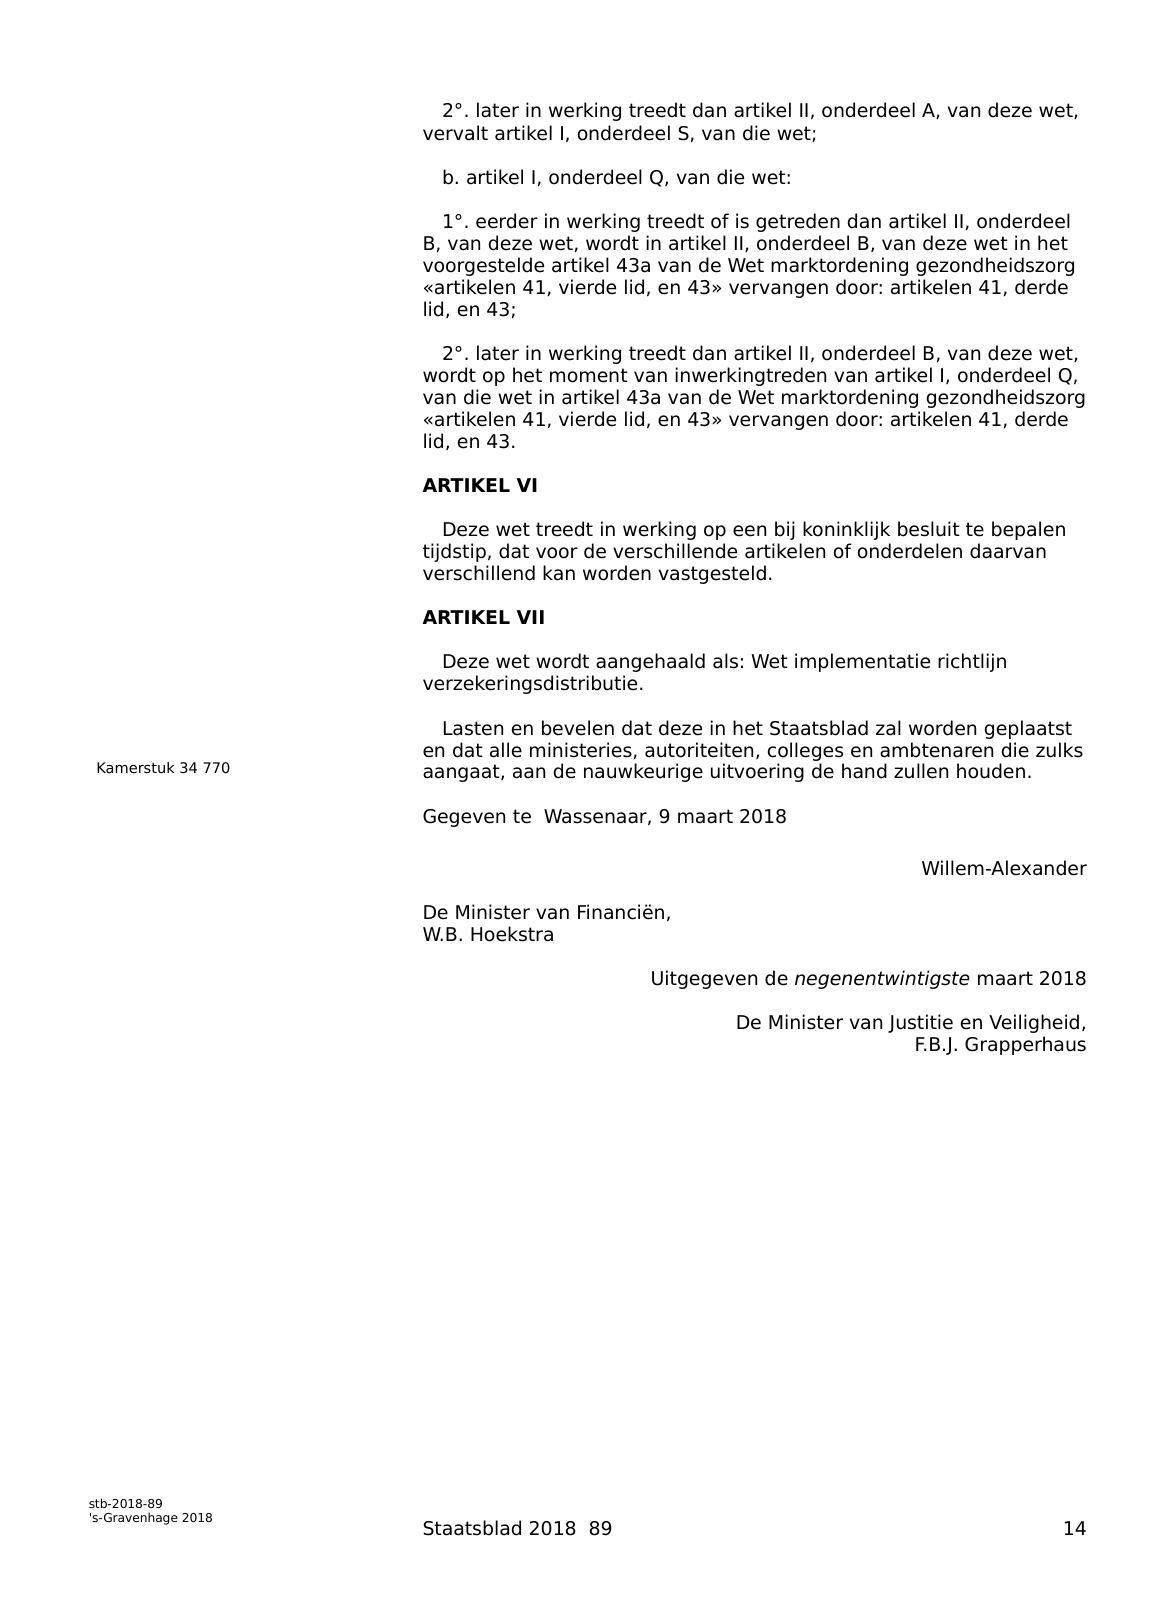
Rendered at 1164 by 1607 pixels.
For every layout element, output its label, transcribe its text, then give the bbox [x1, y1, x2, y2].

text stb-2018-89 [88, 1497, 323, 1511]
subtitle ARTIKEL VI [422, 475, 1087, 497]
text Deze wet wordt aangehaald als: Wet implementatie richtlijn verzekeringsdistributie. [422, 651, 1087, 695]
text De Minister van Financiën, W.B. Hoekstra [422, 902, 1087, 946]
subtitle ARTIKEL VII [422, 607, 1087, 629]
text Lasten en bevelen dat deze in het Staatsblad zal worden geplaatst en dat alle ministeries, autoriteiten, colleges en ambtenaren die zulks aangaat, aan de nauwkeurige uitvoering de hand zullen houden. [422, 717, 1087, 783]
text Gegeven te Wassenaar, 9 maart 2018 [422, 806, 1087, 828]
text De Minister van Justitie en Veiligheid, F.B.J. Grapperhaus [422, 1012, 1087, 1056]
text Willem-Alexander [422, 858, 1087, 879]
text Kamerstuk 34 770 [77, 760, 396, 777]
text 2°. later in werking treedt dan artikel II, onderdeel B, van deze wet, wordt op het moment van inwerkingtreden van artikel I, onderdeel Q, van die wet in artikel 43a van de Wet marktordening gezondheidszorg «artikelen 41, vierde lid, en 43» vervangen door: artikelen 41, derde lid, en 43. [422, 343, 1087, 453]
text 's-Gravenhage 2018 [88, 1511, 323, 1525]
text Uitgegeven de negenentwintigste maart 2018 [422, 968, 1087, 990]
text 2°. later in werking treedt dan artikel II, onderdeel A, van deze wet, vervalt artikel I, onderdeel S, van die wet; [422, 100, 1087, 144]
text Deze wet treedt in werking op een bij koninklijk besluit te bepalen tijdstip, dat voor de verschillende artikelen of onderdelen daarvan verschillend kan worden vastgesteld. [422, 519, 1087, 585]
text b. artikel I, onderdeel Q, van die wet: [422, 167, 1087, 188]
text 1°. eerder in werking treedt of is getreden dan artikel II, onderdeel B, van deze wet, wordt in artikel II, onderdeel B, van deze wet in het voorgestelde artikel 43a van de Wet marktordening gezondheidszorg «artikelen 41, vierde lid, en 43» vervangen door: artikelen 41, derde lid, en 43; [422, 211, 1087, 321]
